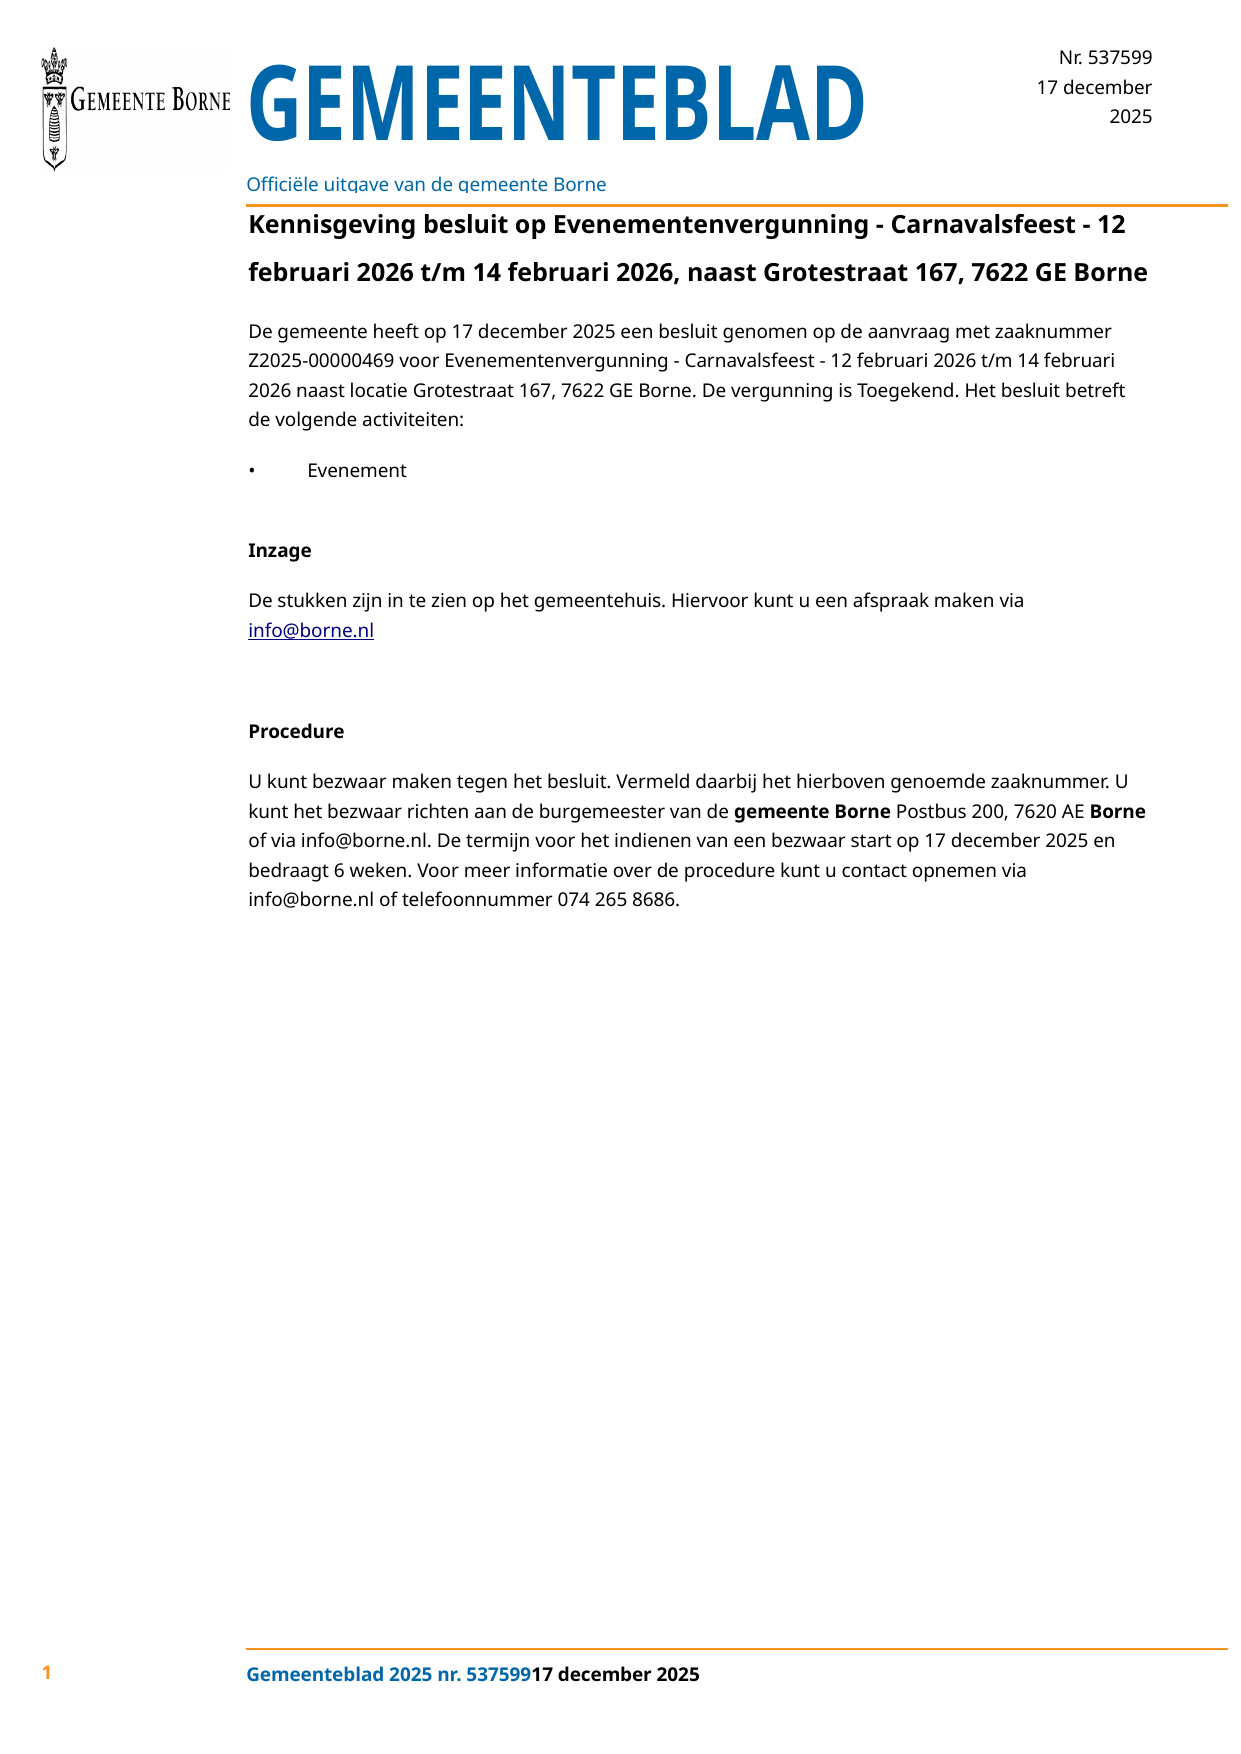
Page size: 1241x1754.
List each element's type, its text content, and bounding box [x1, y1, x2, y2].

text Inzage [248, 537, 1152, 563]
text U kunt bezwaar maken tegen het besluit. Vermeld daarbij het hierboven genoemde zaaknummer. U kunt het bezwaar richten aan de burgemeester van de gemeente Borne Postbus 200, 7620 AE Borne of via info@borne.nl. De termijn voor het indienen van een bezwaar start op 17 december 2025 en bedraagt 6 weken. Voor meer informatie over de procedure kunt u contact opnemen via info@borne.nl of telefoonnummer 074 265 8686. [248, 768, 1152, 912]
text Kennisgeving besluit op Evenementenvergunning - Carnavalsfeest - 12 februari 2026 t/m 14 februari 2026, naast Grotestraat 167, 7622 GE Borne [248, 207, 1152, 288]
text De stukken zijn in te zien op het gemeentehuis. Hiervoor kunt u een afspraak maken via info@borne.nl [248, 587, 1152, 643]
list Evenement [248, 457, 1152, 483]
text Procedure [248, 718, 1152, 744]
text De gemeente heeft op 17 december 2025 een besluit genomen op de aanvraag met zaaknummer Z2025-00000469 voor Evenementenvergunning - Carnavalsfeest - 12 februari 2026 t/m 14 februari 2026 naast locatie Grotestraat 167, 7622 GE Borne. De vergunning is Toegekend. Het besluit betreft de volgende activiteiten: [248, 318, 1152, 432]
picture [41, 47, 231, 172]
